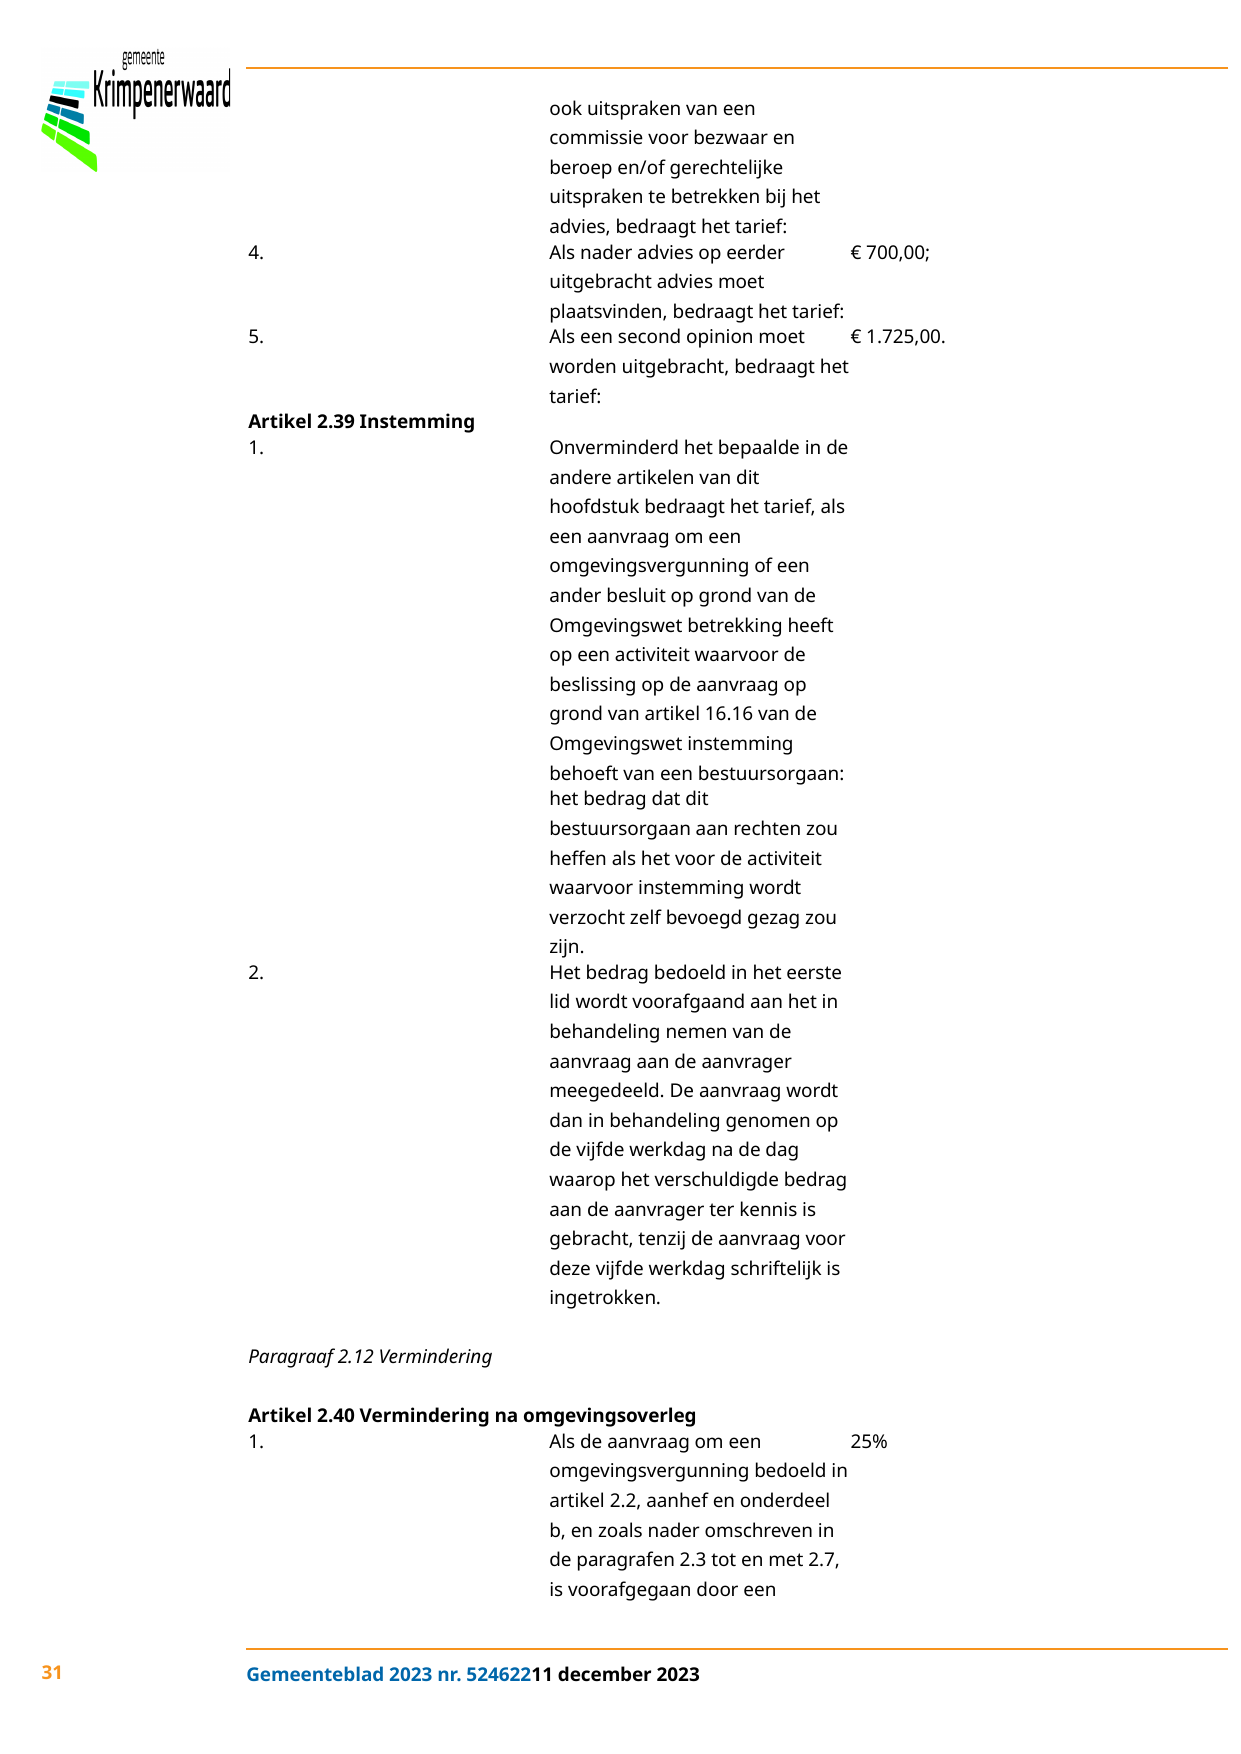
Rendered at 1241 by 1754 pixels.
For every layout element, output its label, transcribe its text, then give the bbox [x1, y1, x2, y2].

table_cell [850, 95, 1152, 239]
table_cell 1. [248, 434, 549, 786]
table_cell Als een second opinion moet worden uitgebracht, bedraagt het tarief: [549, 324, 850, 409]
table_cell Onverminderd het bepaalde in de andere artikelen van dit hoofdstuk bedraagt het tarief, als een aanvraag om een omgevingsvergunning of een ander besluit op grond van de Omgevingswet betrekking heeft op een activiteit waarvoor de beslissing op de aanvraag op grond van artikel 16.16 van de Omgevingswet instemming behoeft van een bestuursorgaan: [549, 434, 850, 786]
table_cell 1. [248, 1428, 549, 1602]
table_cell Als de aanvraag om een omgevingsvergunning bedoeld in artikel 2.2, aanhef en onderdeel b, en zoals nader omschreven in de paragrafen 2.3 tot en met 2.7, is voorafgegaan door een [549, 1428, 850, 1602]
table_cell Artikel 2.39 Instemming [248, 409, 1152, 434]
table_cell [850, 434, 1152, 786]
table_cell € 700,00; [850, 239, 1152, 324]
table_cell 2. [248, 959, 549, 1310]
table_header Artikel 2.40 Vermindering na omgevingsoverleg [248, 1403, 850, 1428]
text Paragraaf 2.12 Vermindering [248, 1343, 1152, 1369]
table_cell het bedrag dat dit bestuursorgaan aan rechten zou heffen als het voor de activiteit waarvoor instemming wordt verzocht zelf bevoegd gezag zou zijn. [549, 786, 850, 959]
table_cell € 1.725,00. [850, 324, 1152, 409]
table_cell 5. [248, 324, 549, 409]
table_cell [850, 786, 1152, 959]
table_cell 25% [850, 1428, 1152, 1602]
picture [41, 47, 231, 172]
table_cell Als nader advies op eerder uitgebracht advies moet plaatsvinden, bedraagt het tarief: [549, 239, 850, 324]
table_cell ook uitspraken van een commissie voor bezwaar en beroep en/of gerechtelijke uitspraken te betrekken bij het advies, bedraagt het tarief: [549, 95, 850, 239]
table_cell 4. [248, 239, 549, 324]
table_cell [248, 786, 549, 959]
table_cell Het bedrag bedoeld in het eerste lid wordt voorafgaand aan het in behandeling nemen van de aanvraag aan de aanvrager meegedeeld. De aanvraag wordt dan in behandeling genomen op de vijfde werkdag na de dag waarop het verschuldigde bedrag aan de aanvrager ter kennis is gebracht, tenzij de aanvraag voor deze vijfde werkdag schriftelijk is ingetrokken. [549, 959, 850, 1310]
table_cell [248, 95, 549, 239]
table_header [850, 1403, 1152, 1428]
table_cell [850, 959, 1152, 1310]
